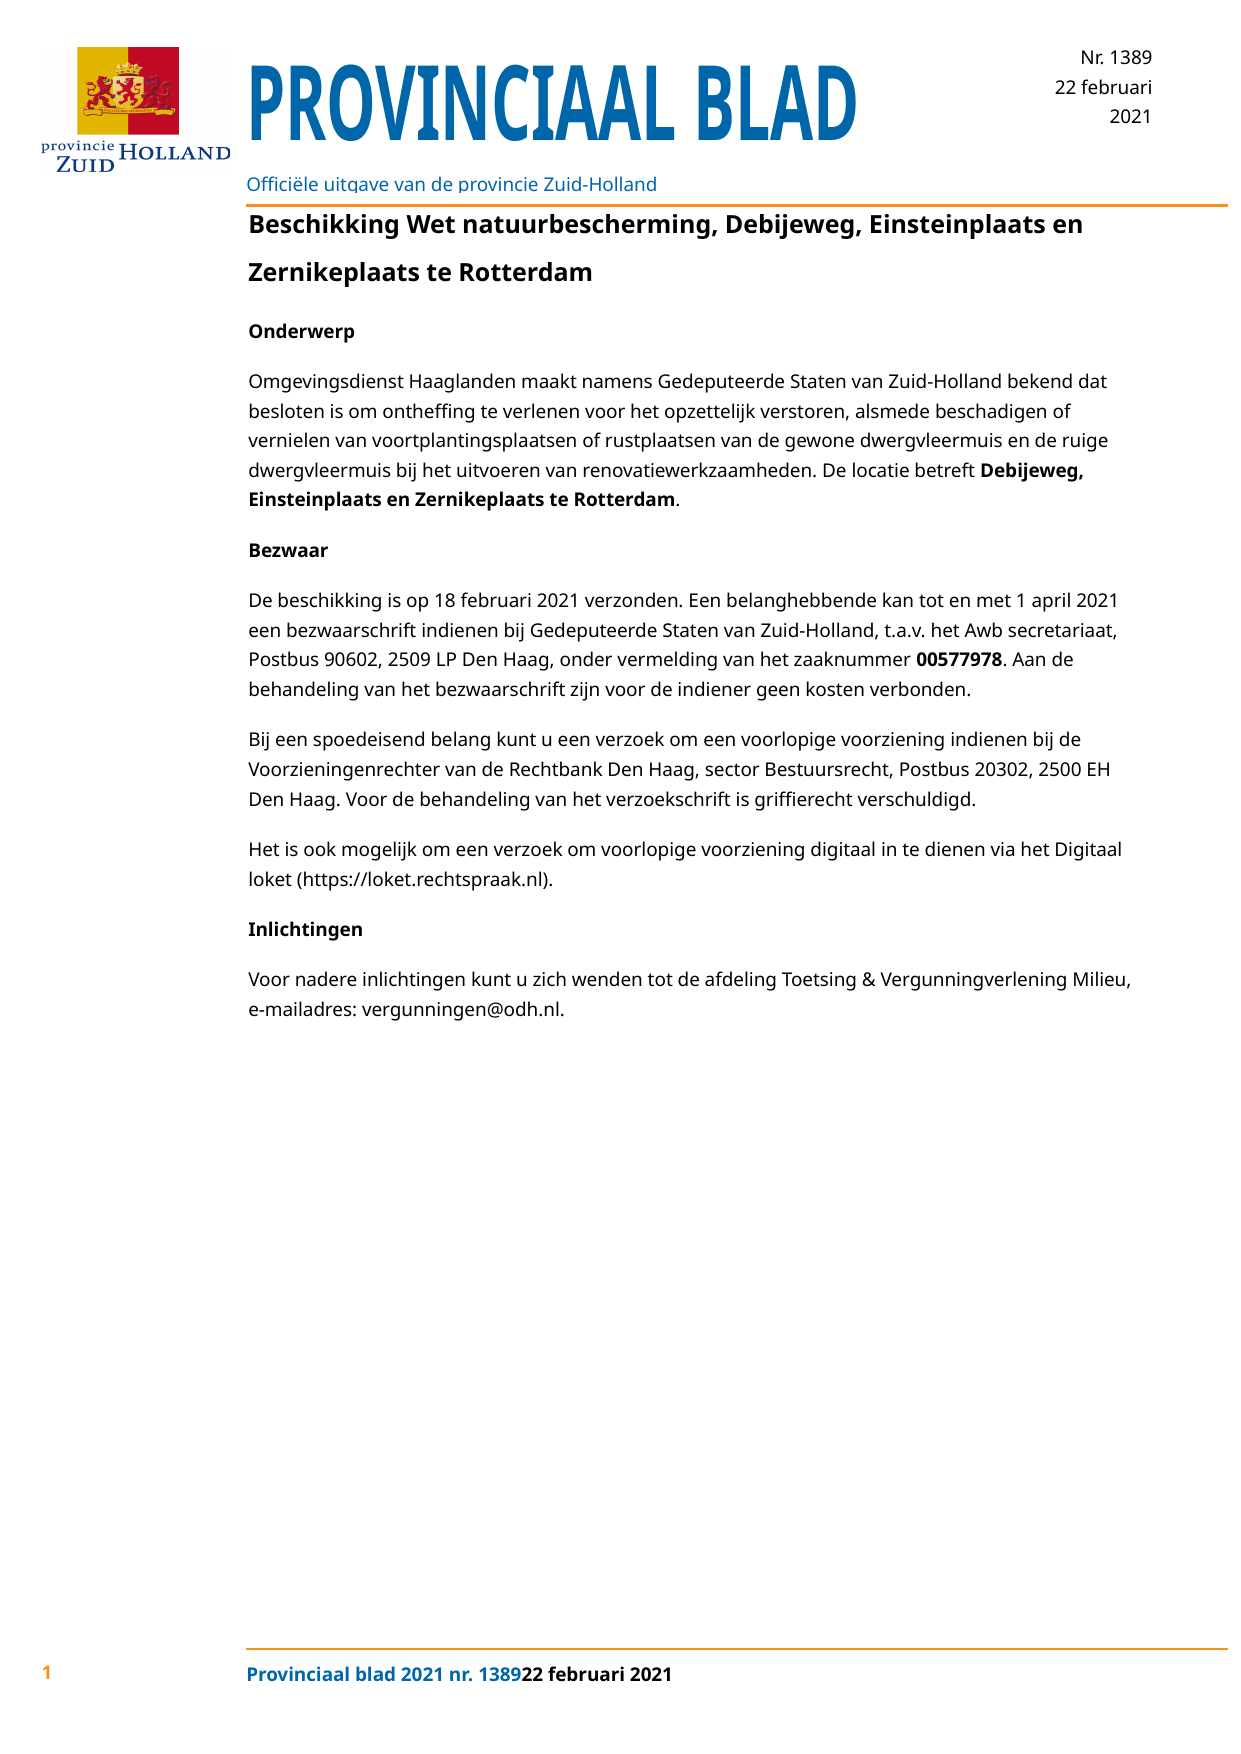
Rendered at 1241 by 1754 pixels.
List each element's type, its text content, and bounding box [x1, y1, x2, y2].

text De beschikking is op 18 februari 2021 verzonden. Een belanghebbende kan tot en met 1 april 2021 een bezwaarschrift indienen bij Gedeputeerde Staten van Zuid-Holland, t.a.v. het Awb secretariaat, Postbus 90602, 2509 LP Den Haag, onder vermelding van het zaaknummer 00577978. Aan de behandeling van het bezwaarschrift zijn voor de indiener geen kosten verbonden. [248, 587, 1152, 702]
text Omgevingsdienst Haaglanden maakt namens Gedeputeerde Staten van Zuid-Holland bekend dat besloten is om ontheffing te verlenen voor het opzettelijk verstoren, alsmede beschadigen of vernielen van voortplantingsplaatsen of rustplaatsen van de gewone dwergvleermuis en de ruige dwergvleermuis bij het uitvoeren van renovatiewerkzaamheden. De locatie betreft Debijeweg, Einsteinplaats en Zernikeplaats te Rotterdam. [248, 368, 1152, 512]
picture [41, 47, 231, 172]
text Inlichtingen [248, 916, 1152, 942]
text Het is ook mogelijk om een verzoek om voorlopige voorziening digitaal in te dienen via het Digitaal loket (https://loket.rechtspraak.nl). [248, 836, 1152, 892]
text Onderwerp [248, 318, 1152, 344]
text Beschikking Wet natuurbescherming, Debijeweg, Einsteinplaats en Zernikeplaats te Rotterdam [248, 207, 1152, 288]
text Voor nadere inlichtingen kunt u zich wenden tot de afdeling Toetsing & Vergunningverlening Milieu, e-mailadres: vergunningen@odh.nl. [248, 967, 1152, 1022]
text Bezwaar [248, 537, 1152, 563]
text Bij een spoedeisend belang kunt u een verzoek om een voorlopige voorziening indienen bij de Voorzieningenrechter van de Rechtbank Den Haag, sector Bestuursrecht, Postbus 20302, 2500 EH Den Haag. Voor de behandeling van het verzoekschrift is griffierecht verschuldigd. [248, 727, 1152, 812]
